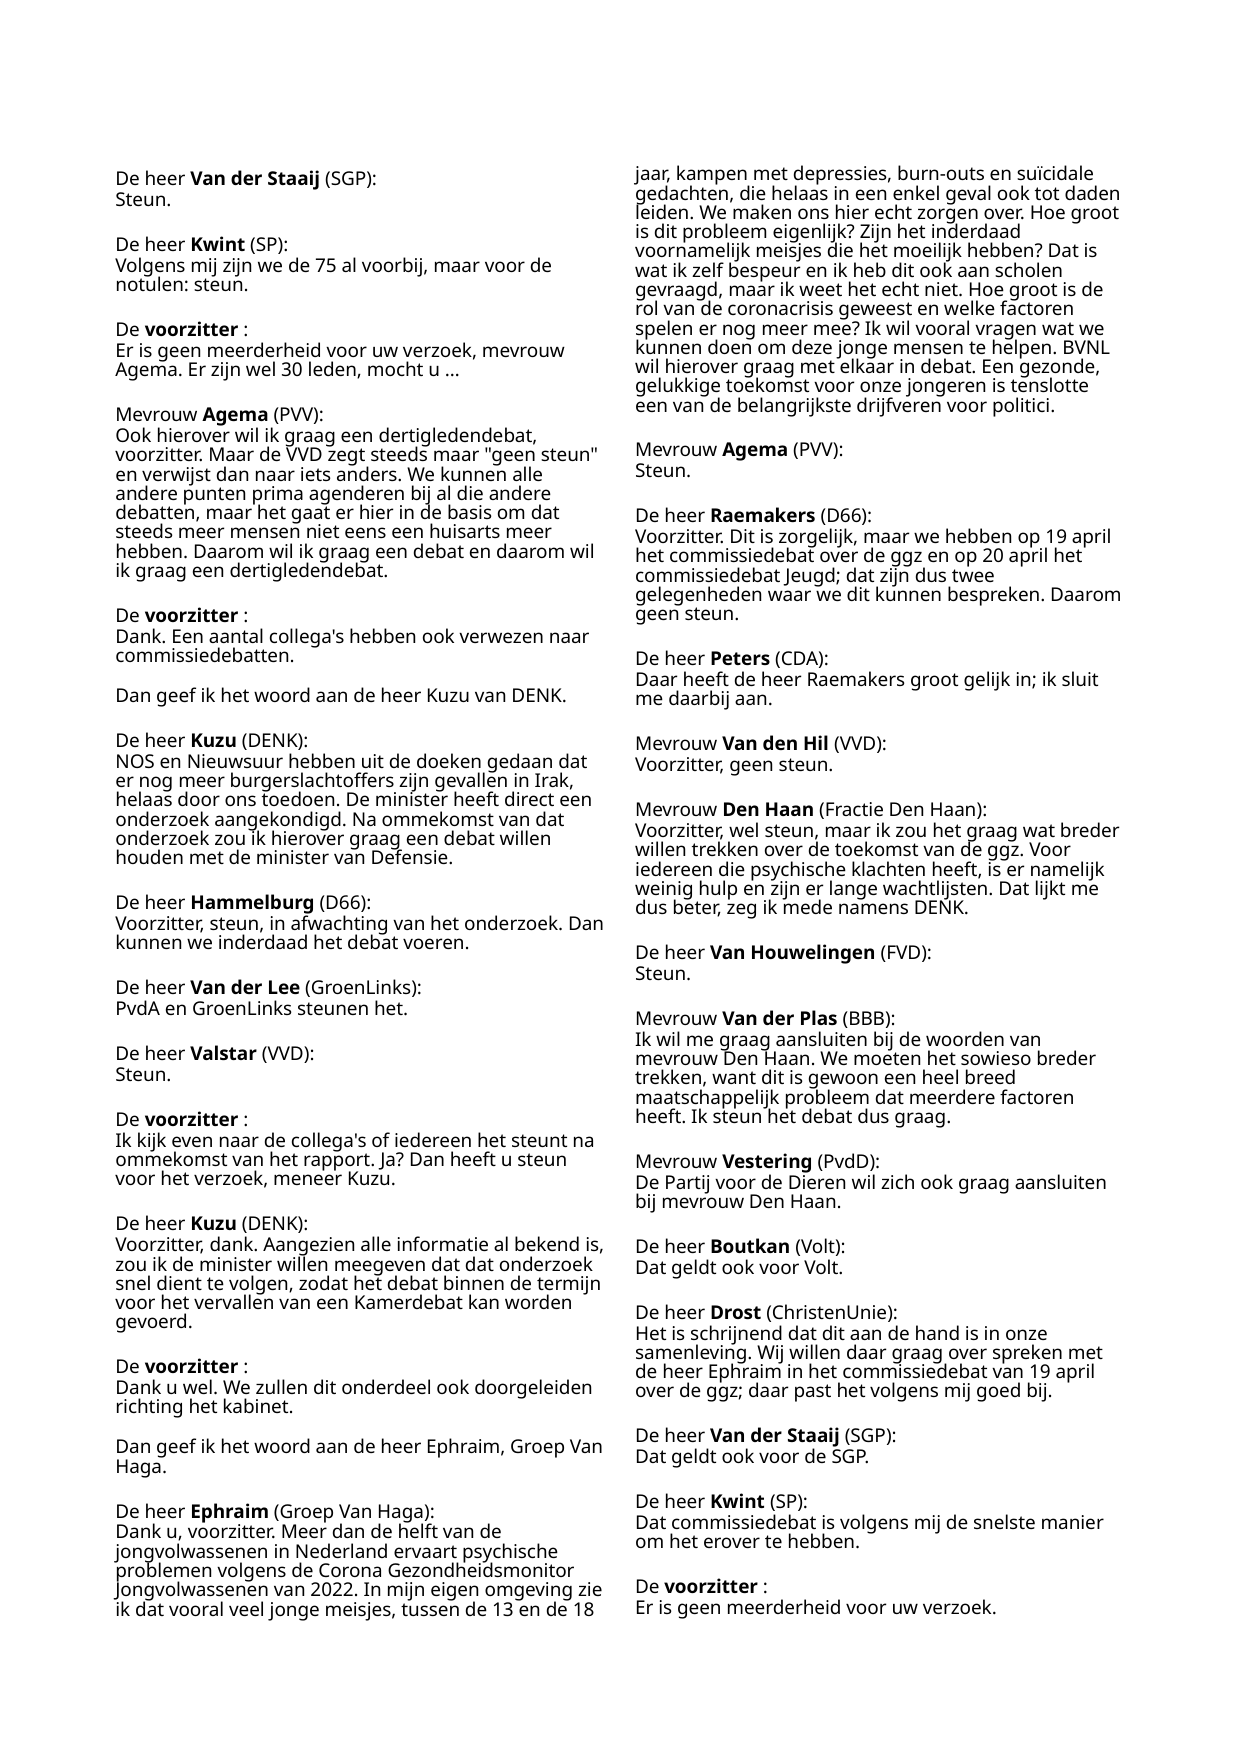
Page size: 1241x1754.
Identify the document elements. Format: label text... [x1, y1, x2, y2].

text De heer Hammelburg (D66): [115, 889, 605, 915]
text De Partij voor de Dieren wil zich ook graag aansluiten bij mevrouw Den Haan. [635, 1174, 1125, 1212]
text Volgens mij zijn we de 75 al voorbij, maar voor de notulen: steun. [115, 257, 605, 295]
text De heer Kuzu (DENK): [115, 1211, 605, 1236]
text De heer Ephraim (Groep Van Haga): [115, 1498, 605, 1523]
text De heer Kwint (SP): [635, 1488, 1125, 1514]
text Mevrouw Van den Hil (VVD): [635, 731, 1125, 756]
text De heer Van der Lee (GroenLinks): [115, 974, 605, 1000]
text Dat commissiedebat is volgens mij de snelste manier om het erover te hebben. [635, 1514, 1125, 1553]
text Voorzitter, dank. Aangezien alle informatie al bekend is, zou ik de minister willen meegeven dat dat onderzoek snel dient te volgen, zodat het debat binnen de termijn voor het vervallen van een Kamerdebat kan worden gevoerd. [115, 1236, 605, 1333]
text Steun. [635, 965, 1125, 984]
text Dan geef ik het woord aan de heer Ephraim, Groep Van Haga. [115, 1438, 605, 1477]
text Dank u wel. We zullen dit onderdeel ook doorgeleiden richting het kabinet. [115, 1379, 605, 1418]
text Dan geef ik het woord aan de heer Kuzu van DENK. [115, 687, 605, 706]
text Mevrouw Van der Plas (BBB): [635, 1005, 1125, 1031]
text De heer Raemakers (D66): [635, 502, 1125, 528]
text Er is geen meerderheid voor uw verzoek. [635, 1599, 1125, 1618]
text De heer Peters (CDA): [635, 645, 1125, 671]
text Daar heeft de heer Raemakers groot gelijk in; ik sluit me daarbij aan. [635, 671, 1125, 710]
text Voorzitter, steun, in afwachting van het onderzoek. Dan kunnen we inderdaad het debat voeren. [115, 915, 605, 954]
text Mevrouw Agema (PVV): [635, 437, 1125, 462]
text Mevrouw Vestering (PvdD): [635, 1148, 1125, 1174]
text Dat geldt ook voor Volt. [635, 1259, 1125, 1278]
text De voorzitter : [635, 1573, 1125, 1599]
text Steun. [115, 1066, 605, 1085]
text Dat geldt ook voor de SGP. [635, 1448, 1125, 1468]
text Het is schrijnend dat dit aan de hand is in onze samenleving. Wij willen daar graag over spreken met de heer Ephraim in het commissiedebat van 19 april over de ggz; daar past het volgens mij goed bij. [635, 1325, 1125, 1402]
text Voorzitter. Dit is zorgelijk, maar we hebben op 19 april het commissiedebat over de ggz en op 20 april het commissiedebat Jeugd; dat zijn dus twee gelegenheden waar we dit kunnen bespreken. Daarom geen steun. [635, 528, 1125, 624]
text Dank u, voorzitter. Meer dan de helft van de jongvolwassenen in Nederland ervaart psychische problemen volgens de Corona Gezondheidsmonitor Jongvolwassenen van 2022. In mijn eigen omgeving zie ik dat vooral veel jonge meisjes, tussen de 13 en de 18 [115, 1523, 605, 1620]
text De heer Drost (ChristenUnie): [635, 1299, 1125, 1325]
text De voorzitter : [115, 1106, 605, 1132]
text PvdA en GroenLinks steunen het. [115, 1000, 605, 1019]
text Dank. Een aantal collega's hebben ook verwezen naar commissiedebatten. [115, 628, 605, 666]
text De heer Valstar (VVD): [115, 1040, 605, 1066]
text De voorzitter : [115, 1353, 605, 1379]
text Ook hierover wil ik graag een dertigledendebat, voorzitter. Maar de VVD zegt steeds maar "geen steun" en verwijst dan naar iets anders. We kunnen alle andere punten prima agenderen bij al die andere debatten, maar het gaat er hier in de basis om dat steeds meer mensen niet eens een huisarts meer hebben. Daarom wil ik graag een debat en daarom wil ik graag een dertigledendebat. [115, 427, 605, 581]
text Voorzitter, wel steun, maar ik zou het graag wat breder willen trekken over de toekomst van de ggz. Voor iedereen die psychische klachten heeft, is er namelijk weinig hulp en zijn er lange wachtlijsten. Dat lijkt me dus beter, zeg ik mede namens DENK. [635, 822, 1125, 918]
text De heer Kuzu (DENK): [115, 727, 605, 753]
text De heer Van der Staaij (SGP): [635, 1423, 1125, 1448]
text De voorzitter : [115, 602, 605, 628]
text Ik kijk even naar de collega's of iedereen het steunt na ommekomst van het rapport. Ja? Dan heeft u steun voor het verzoek, meneer Kuzu. [115, 1132, 605, 1190]
text De heer Van der Staaij (SGP): [115, 165, 605, 191]
text jaar, kampen met depressies, burn-outs en suïcidale gedachten, die helaas in een enkel geval ook tot daden leiden. We maken ons hier echt zorgen over. Hoe groot is dit probleem eigenlijk? Zijn het inderdaad voornamelijk meisjes die het moeilijk hebben? Dat is wat ik zelf bespeur en ik heb dit ook aan scholen gevraagd, maar ik weet het echt niet. Hoe groot is de rol van de coronacrisis geweest en welke factoren spelen er nog meer mee? Ik wil vooral vragen wat we kunnen doen om deze jonge mensen te helpen. BVNL wil hierover graag met elkaar in debat. Een gezonde, gelukkige toekomst voor onze jongeren is tenslotte een van de belangrijkste drijfveren voor politici. [635, 165, 1125, 416]
text Steun. [635, 462, 1125, 482]
text Mevrouw Agema (PVV): [115, 401, 605, 427]
text Steun. [115, 191, 605, 210]
text De voorzitter : [115, 316, 605, 342]
text De heer Boutkan (Volt): [635, 1233, 1125, 1259]
text Voorzitter, geen steun. [635, 756, 1125, 776]
text De heer Van Houwelingen (FVD): [635, 939, 1125, 965]
text Mevrouw Den Haan (Fractie Den Haan): [635, 796, 1125, 822]
text NOS en Nieuwsuur hebben uit de doeken gedaan dat er nog meer burgerslachtoffers zijn gevallen in Irak, helaas door ons toedoen. De minister heeft direct een onderzoek aangekondigd. Na ommekomst van dat onderzoek zou ik hierover graag een debat willen houden met de minister van Defensie. [115, 753, 605, 868]
text Ik wil me graag aansluiten bij de woorden van mevrouw Den Haan. We moeten het sowieso breder trekken, want dit is gewoon een heel breed maatschappelijk probleem dat meerdere factoren heeft. Ik steun het debat dus graag. [635, 1031, 1125, 1127]
text Er is geen meerderheid voor uw verzoek, mevrouw Agema. Er zijn wel 30 leden, mocht u … [115, 342, 605, 381]
text De heer Kwint (SP): [115, 231, 605, 257]
